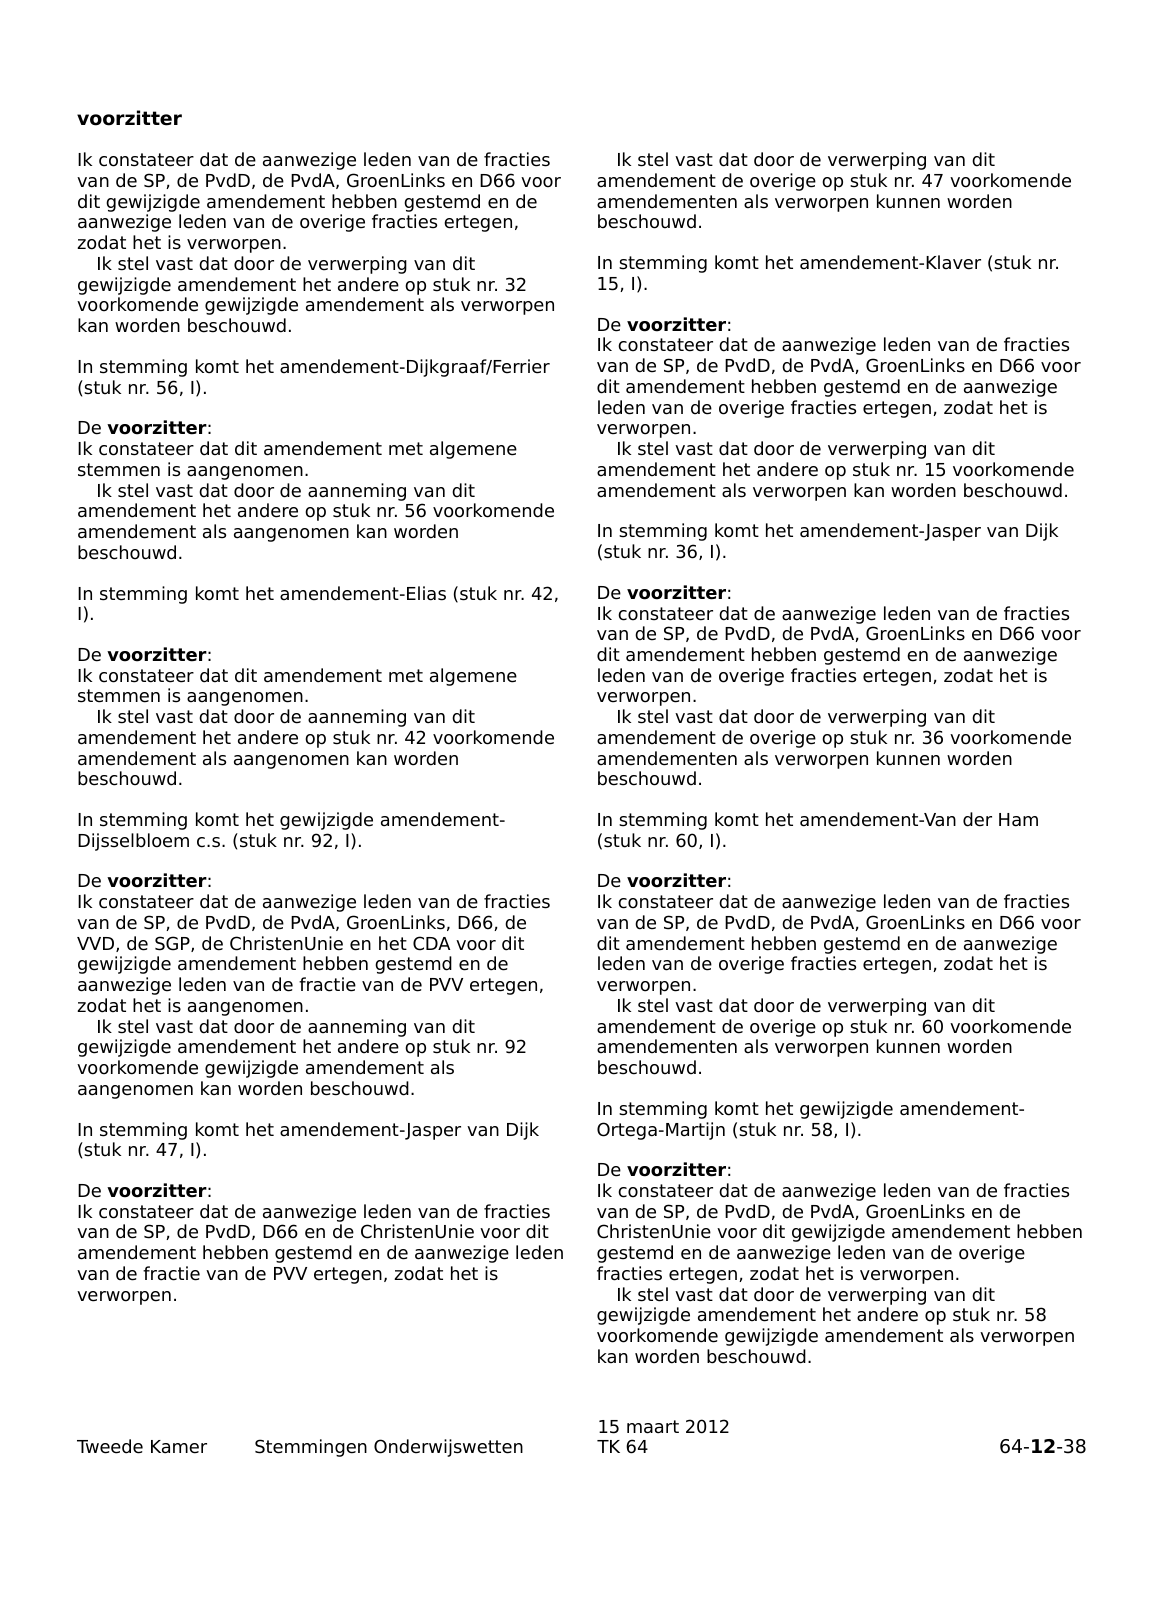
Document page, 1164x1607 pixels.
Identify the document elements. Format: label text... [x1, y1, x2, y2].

text Ik stel vast dat door de aanneming van dit amendement het andere op stuk nr. 56 voorkomende amendement als aangenomen kan worden beschouwd. [77, 480, 567, 563]
text Ik stel vast dat door de verwerping van dit amendement het andere op stuk nr. 15 voorkomende amendement als verworpen kan worden beschouwd. [596, 439, 1087, 501]
text In stemming komt het amendement-Jasper van Dijk (stuk nr. 36, I). [596, 521, 1087, 563]
text In stemming komt het gewijzigde amendement-Dijsselbloem c.s. (stuk nr. 92, I). [77, 810, 567, 851]
text Ik constateer dat de aanwezige leden van de fracties van de SP, de PvdD, de PvdA, GroenLinks en D66 voor dit amendement hebben gestemd en de aanwezige leden van de overige fracties ertegen, zodat het is verworpen. [596, 603, 1087, 707]
text Ik constateer dat de aanwezige leden van de fracties van de SP, de PvdD, de PvdA, GroenLinks en D66 voor dit gewijzigde amendement hebben gestemd en de aanwezige leden van de overige fracties ertegen, zodat het is verworpen. [77, 150, 567, 254]
text Ik stel vast dat door de verwerping van dit amendement de overige op stuk nr. 47 voorkomende amendementen als verworpen kunnen worden beschouwd. [596, 150, 1087, 233]
text Ik constateer dat de aanwezige leden van de fracties van de SP, de PvdD, de PvdA, GroenLinks, D66, de VVD, de SGP, de ChristenUnie en het CDA voor dit gewijzigde amendement hebben gestemd en de aanwezige leden van de fractie van de PVV ertegen, zodat het is aangenomen. [77, 892, 567, 1016]
text Ik stel vast dat door de verwerping van dit gewijzigde amendement het andere op stuk nr. 58 voorkomende gewijzigde amendement als verworpen kan worden beschouwd. [596, 1284, 1087, 1367]
text De voorzitter: [77, 418, 567, 439]
text In stemming komt het amendement-Jasper van Dijk (stuk nr. 47, I). [77, 1119, 567, 1161]
text Ik constateer dat de aanwezige leden van de fracties van de SP, de PvdD, de PvdA, GroenLinks en D66 voor dit amendement hebben gestemd en de aanwezige leden van de overige fracties ertegen, zodat het is verworpen. [596, 335, 1087, 439]
text Ik stel vast dat door de verwerping van dit amendement de overige op stuk nr. 60 voorkomende amendementen als verworpen kunnen worden beschouwd. [596, 996, 1087, 1079]
text Ik constateer dat de aanwezige leden van de fracties van de SP, de PvdD, de PvdA, GroenLinks en D66 voor dit amendement hebben gestemd en de aanwezige leden van de overige fracties ertegen, zodat het is verworpen. [596, 892, 1087, 996]
text Ik stel vast dat door de verwerping van dit amendement de overige op stuk nr. 36 voorkomende amendementen als verworpen kunnen worden beschouwd. [596, 707, 1087, 790]
text Ik stel vast dat door de verwerping van dit gewijzigde amendement het andere op stuk nr. 32 voorkomende gewijzigde amendement als verworpen kan worden beschouwd. [77, 254, 567, 337]
text In stemming komt het gewijzigde amendement-Ortega-Martijn (stuk nr. 58, I). [596, 1099, 1087, 1140]
text De voorzitter: [77, 1181, 567, 1202]
text De voorzitter: [596, 314, 1087, 335]
text De voorzitter: [596, 1160, 1087, 1181]
text De voorzitter: [77, 645, 567, 666]
text Ik constateer dat dit amendement met algemene stemmen is aangenomen. [77, 439, 567, 480]
text In stemming komt het amendement-Elias (stuk nr. 42, I). [77, 583, 567, 625]
text Ik constateer dat de aanwezige leden van de fracties van de SP, de PvdD, de PvdA, GroenLinks en de ChristenUnie voor dit gewijzigde amendement hebben gestemd en de aanwezige leden van de overige fracties ertegen, zodat het is verworpen. [596, 1181, 1087, 1284]
text In stemming komt het amendement-Klaver (stuk nr. 15, I). [596, 253, 1087, 294]
text Ik stel vast dat door de aanneming van dit amendement het andere op stuk nr. 42 voorkomende amendement als aangenomen kan worden beschouwd. [77, 707, 567, 790]
text De voorzitter: [596, 583, 1087, 603]
text Ik constateer dat dit amendement met algemene stemmen is aangenomen. [77, 666, 567, 707]
text In stemming komt het amendement-Van der Ham (stuk nr. 60, I). [596, 810, 1087, 851]
text Ik stel vast dat door de aanneming van dit gewijzigde amendement het andere op stuk nr. 92 voorkomende gewijzigde amendement als aangenomen kan worden beschouwd. [77, 1016, 567, 1099]
text Ik constateer dat de aanwezige leden van de fracties van de SP, de PvdD, D66 en de ChristenUnie voor dit amendement hebben gestemd en de aanwezige leden van de fractie van de PVV ertegen, zodat het is verworpen. [77, 1202, 567, 1305]
text De voorzitter: [596, 871, 1087, 892]
text In stemming komt het amendement-Dijkgraaf/Ferrier (stuk nr. 56, I). [77, 357, 567, 398]
text De voorzitter: [77, 871, 567, 892]
